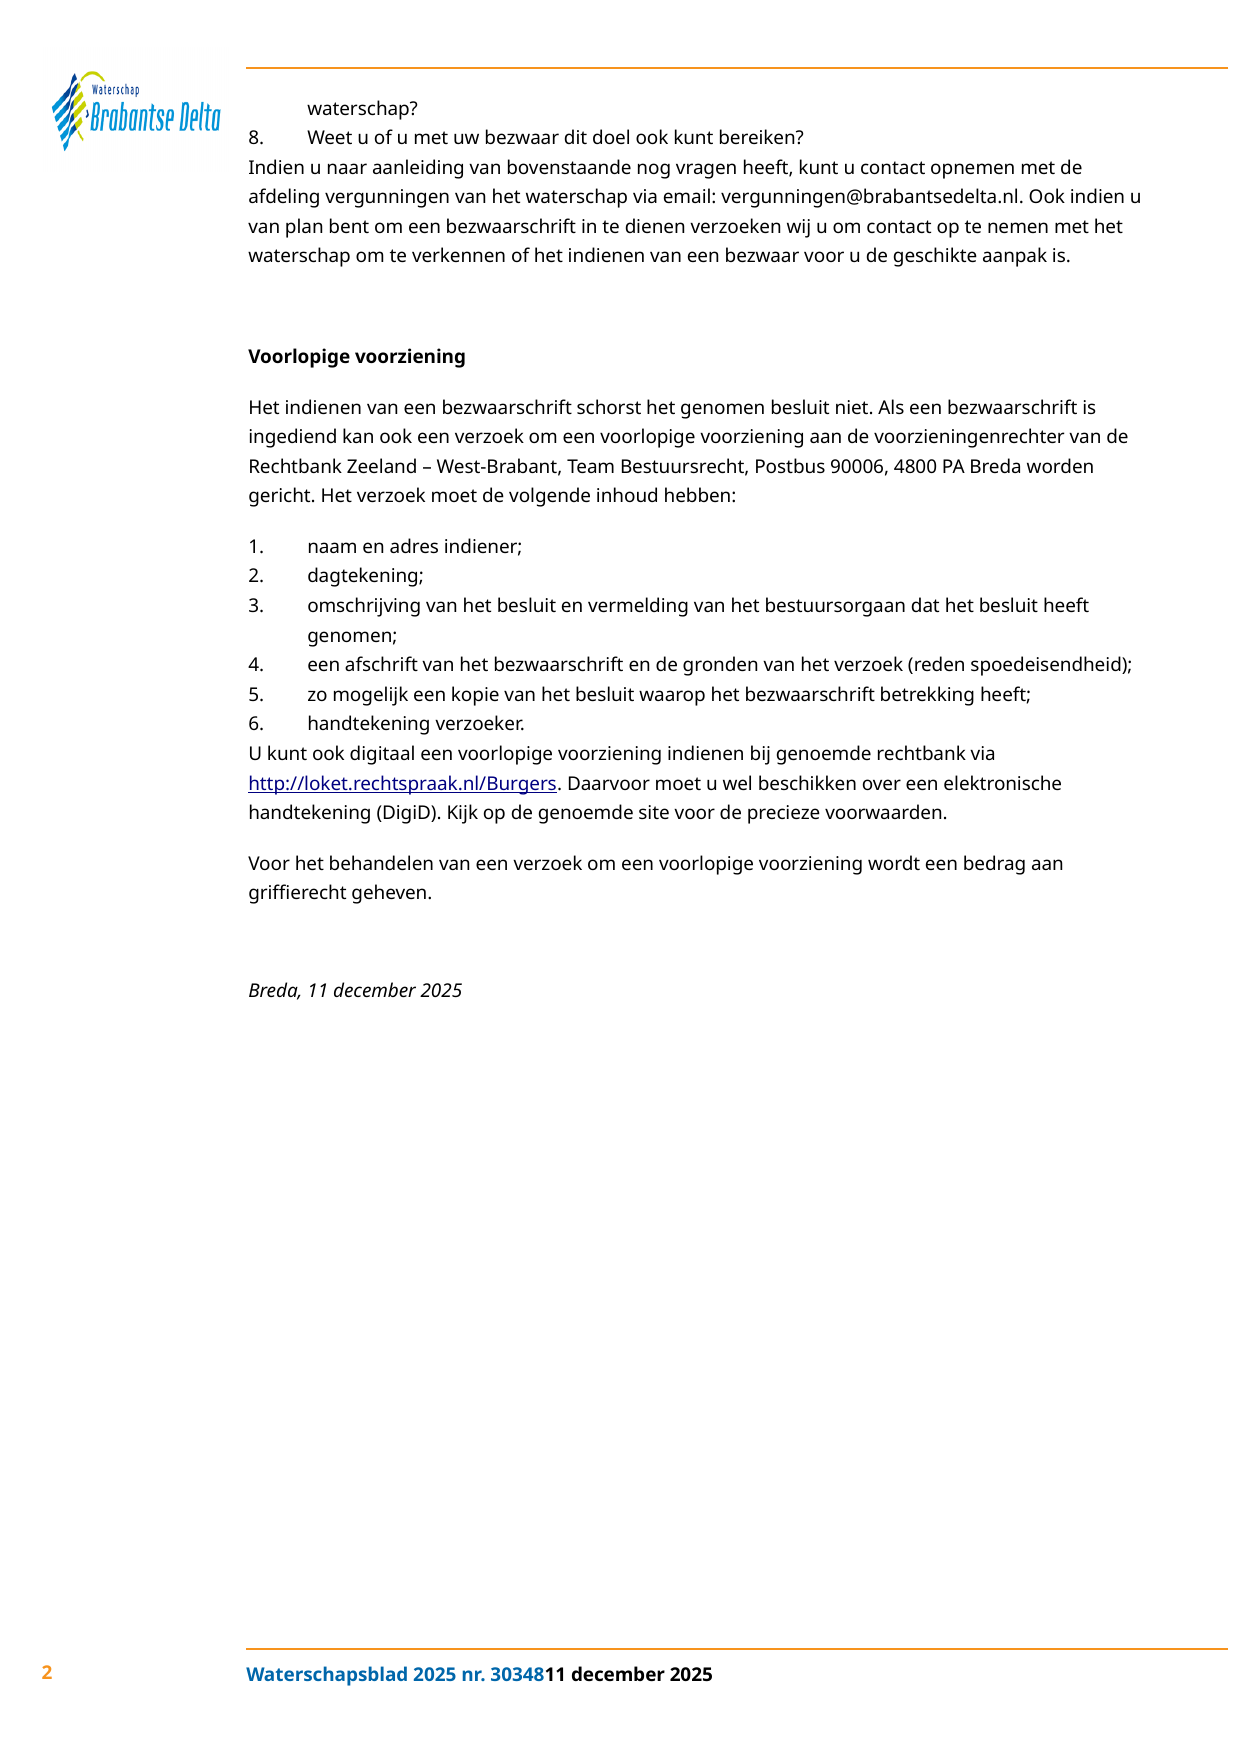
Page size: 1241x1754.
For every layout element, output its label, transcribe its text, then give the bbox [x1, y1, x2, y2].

list zo mogelijk een kopie van het besluit waarop het bezwaarschrift betrekking heeft; [248, 681, 1152, 707]
text U kunt ook digitaal een voorlopige voorziening indienen bij genoemde rechtbank via http://loket.rechtspraak.nl/Burgers. Daarvoor moet u wel beschikken over een elektronische handtekening (DigiD). Kijk op de genoemde site voor de precieze voorwaarden. [248, 740, 1152, 825]
text Breda, 11 december 2025 [248, 978, 1152, 1003]
text Het indienen van een bezwaarschrift schorst het genomen besluit niet. Als een bezwaarschrift is ingediend kan ook een verzoek om een voorlopige voorziening aan de voorzieningenrechter van de Rechtbank Zeeland – West-Brabant, Team Bestuursrecht, Postbus 90006, 4800 PA Breda worden gericht. Het verzoek moet de volgende inhoud hebben: [248, 394, 1152, 508]
list waterschap? [248, 95, 1152, 121]
list Weet u of u met uw bezwaar dit doel ook kunt bereiken? [248, 124, 1152, 150]
list omschrijving van het besluit en vermelding van het bestuursorgaan dat het besluit heeft genomen; [248, 592, 1152, 648]
picture [41, 47, 231, 172]
text Voorlopige voorziening [248, 343, 1152, 369]
text Voor het behandelen van een verzoek om een voorlopige voorziening wordt een bedrag aan griffierecht geheven. [248, 850, 1152, 905]
list handtekening verzoeker. [248, 711, 1152, 736]
list een afschrift van het bezwaarschrift en de gronden van het verzoek (reden spoedeisendheid); [248, 651, 1152, 677]
list naam en adres indiener; [248, 533, 1152, 559]
text Indien u naar aanleiding van bovenstaande nog vragen heeft, kunt u contact opnemen met de afdeling vergunningen van het waterschap via email: vergunningen@brabantsedelta.nl. Ook indien u van plan bent om een bezwaarschrift in te dienen verzoeken wij u om contact op te nemen met het waterschap om te verkennen of het indienen van een bezwaar voor u de geschikte aanpak is. [248, 154, 1152, 268]
list dagtekening; [248, 563, 1152, 588]
